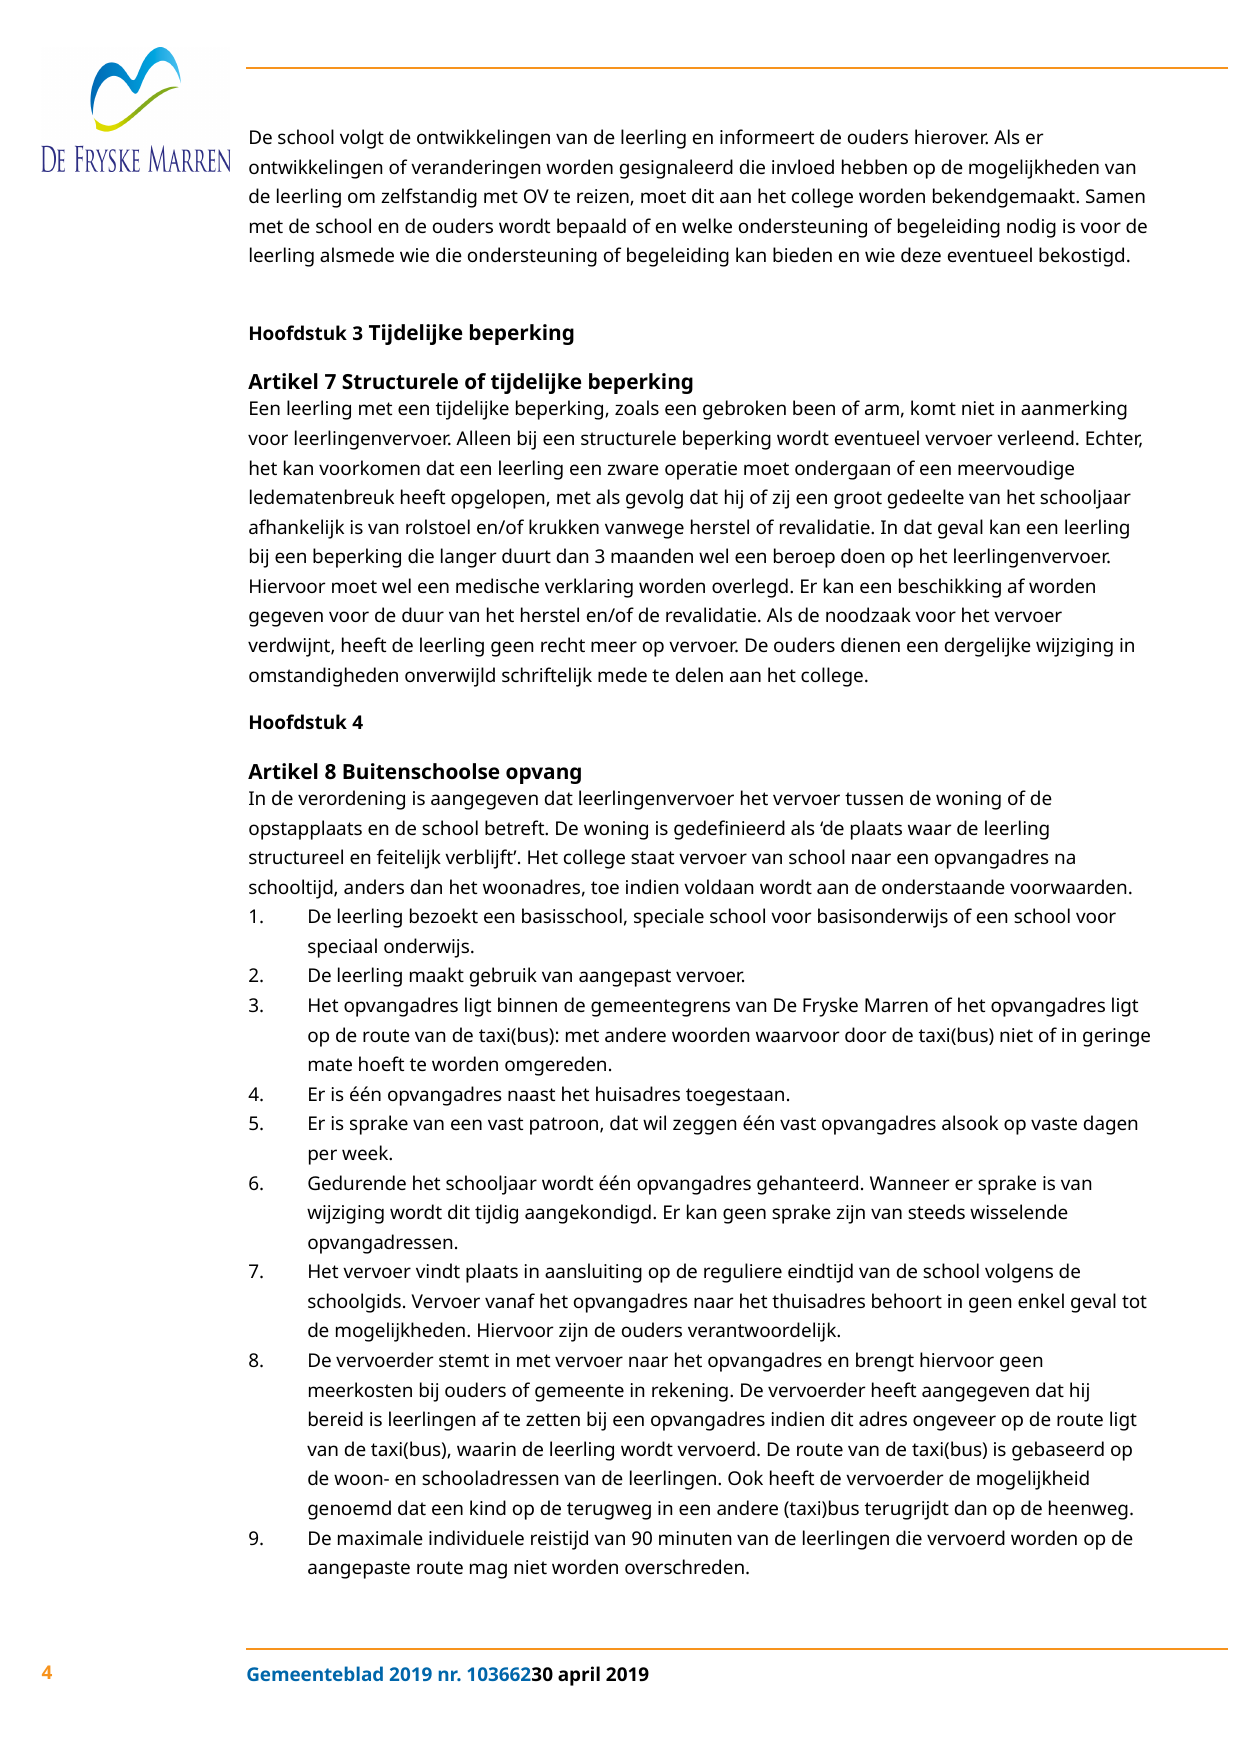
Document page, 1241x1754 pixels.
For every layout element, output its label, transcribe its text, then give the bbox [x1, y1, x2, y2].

text Artikel 7 Structurele of tijdelijke beperking [248, 367, 1152, 396]
text Artikel 8 Buitenschoolse opvang [248, 757, 1152, 785]
list De maximale individuele reistijd van 90 minuten van de leerlingen die vervoerd worden op de aangepaste route mag niet worden overschreden. [248, 1525, 1152, 1580]
list Er is één opvangadres naast het huisadres toegestaan. [248, 1081, 1152, 1107]
text Hoofdstuk 3 Tijdelijke beperking [248, 318, 1152, 346]
list De leerling bezoekt een basisschool, speciale school voor basisonderwijs of een school voor speciaal onderwijs. [248, 903, 1152, 959]
list Het vervoer vindt plaats in aansluiting op de reguliere eindtijd van de school volgens de schoolgids. Vervoer vanaf het opvangadres naar het thuisadres behoort in geen enkel geval tot de mogelijkheden. Hiervoor zijn de ouders verantwoordelijk. [248, 1258, 1152, 1343]
text Een leerling met een tijdelijke beperking, zoals een gebroken been of arm, komt niet in aanmerking voor leerlingenvervoer. Alleen bij een structurele beperking wordt eventueel vervoer verleend. Echter, het kan voorkomen dat een leerling een zware operatie moet ondergaan of een meervoudige ledematenbreuk heeft opgelopen, met als gevolg dat hij of zij een groot gedeelte van het schooljaar afhankelijk is van rolstoel en/of krukken vanwege herstel of revalidatie. In dat geval kan een leerling bij een beperking die langer duurt dan 3 maanden wel een beroep doen op het leerlingenvervoer. Hiervoor moet wel een medische verklaring worden overlegd. Er kan een beschikking af worden gegeven voor de duur van het herstel en/of de revalidatie. Als de noodzaak voor het vervoer verdwijnt, heeft de leerling geen recht meer op vervoer. De ouders dienen een dergelijke wijziging in omstandigheden onverwijld schriftelijk mede te delen aan het college. [248, 396, 1152, 688]
list Gedurende het schooljaar wordt één opvangadres gehanteerd. Wanneer er sprake is van wijziging wordt dit tijdig aangekondigd. Er kan geen sprake zijn van steeds wisselende opvangadressen. [248, 1170, 1152, 1255]
list De vervoerder stemt in met vervoer naar het opvangadres en brengt hiervoor geen meerkosten bij ouders of gemeente in rekening. De vervoerder heeft aangegeven dat hij bereid is leerlingen af te zetten bij een opvangadres indien dit adres ongeveer op de route ligt van de taxi(bus), waarin de leerling wordt vervoerd. De route van de taxi(bus) is gebaseerd op de woon- en schooladressen van de leerlingen. Ook heeft de vervoerder de mogelijkheid genoemd dat een kind op de terugweg in een andere (taxi)bus terugrijdt dan op de heenweg. [248, 1347, 1152, 1521]
list Het opvangadres ligt binnen de gemeentegrens van De Fryske Marren of het opvangadres ligt op de route van de taxi(bus): met andere woorden waarvoor door de taxi(bus) niet of in geringe mate hoeft te worden omgereden. [248, 992, 1152, 1077]
text In de verordening is aangegeven dat leerlingenvervoer het vervoer tussen de woning of de opstapplaats en de school betreft. De woning is gedefinieerd als ‘de plaats waar de leerling structureel en feitelijk verblijft’. Het college staat vervoer van school naar een opvangadres na schooltijd, anders dan het woonadres, toe indien voldaan wordt aan de onderstaande voorwaarden. [248, 785, 1152, 900]
text De school volgt de ontwikkelingen van de leerling en informeert de ouders hierover. Als er ontwikkelingen of veranderingen worden gesignaleerd die invloed hebben op de mogelijkheden van de leerling om zelfstandig met OV te reizen, moet dit aan het college worden bekendgemaakt. Samen met de school en de ouders wordt bepaald of en welke ondersteuning of begeleiding nodig is voor de leerling alsmede wie die ondersteuning of begeleiding kan bieden en wie deze eventueel bekostigd. [248, 124, 1152, 268]
list De leerling maakt gebruik van aangepast vervoer. [248, 963, 1152, 988]
text Hoofdstuk 4 [248, 707, 1152, 736]
picture [41, 47, 231, 172]
list Er is sprake van een vast patroon, dat wil zeggen één vast opvangadres alsook op vaste dagen per week. [248, 1111, 1152, 1166]
